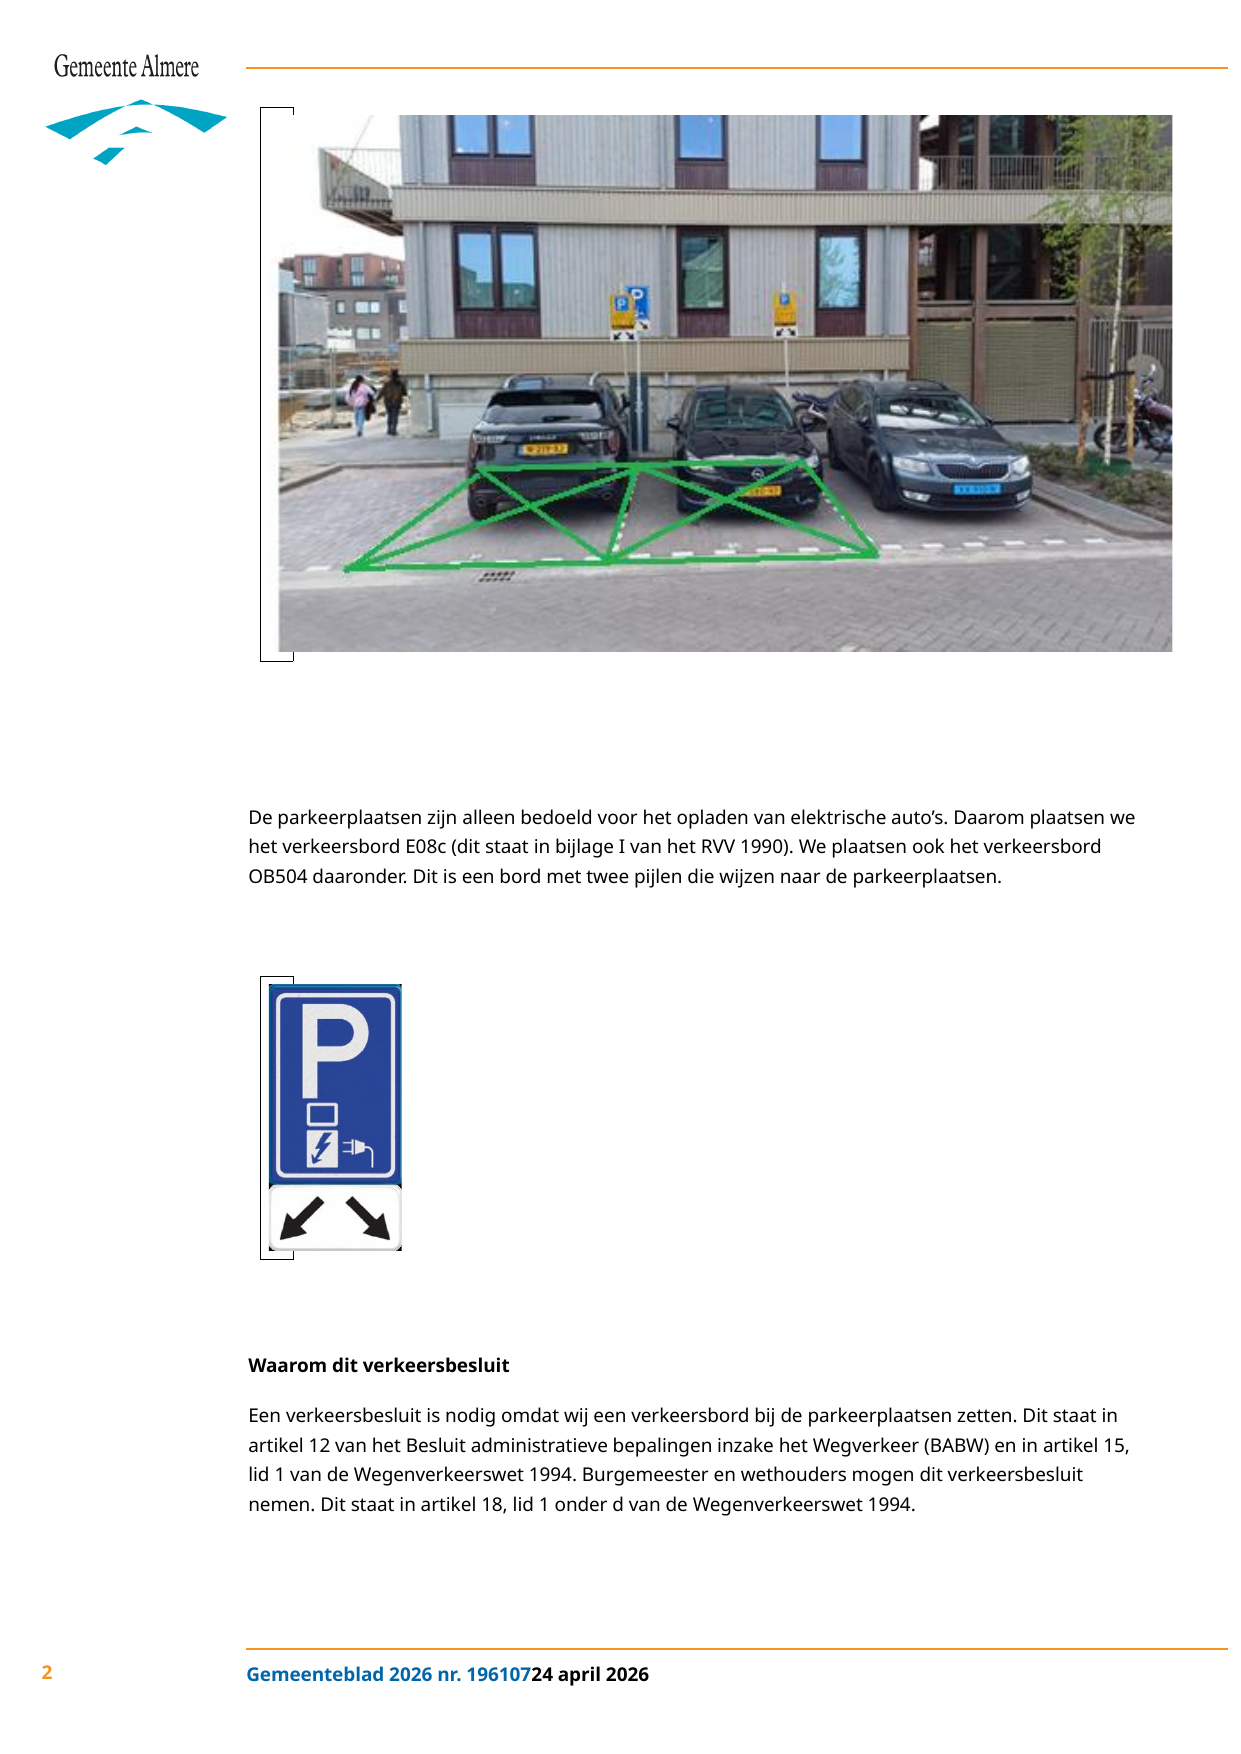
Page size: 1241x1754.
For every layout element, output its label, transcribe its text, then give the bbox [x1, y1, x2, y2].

text Een verkeersbesluit is nodig omdat wij een verkeersbord bij de parkeerplaatsen zetten. Dit staat in artikel 12 van het Besluit administratieve bepalingen inzake het Wegverkeer (BABW) en in artikel 15, lid 1 van de Wegenverkeerswet 1994. Burgemeester en wethouders mogen dit verkeersbesluit nemen. Dit staat in artikel 18, lid 1 onder d van de Wegenverkeerswet 1994. [248, 1402, 1152, 1517]
text Waarom dit verkeersbesluit [248, 1352, 1152, 1378]
picture [268, 115, 1173, 652]
text De parkeerplaatsen zijn alleen bedoeld voor het opladen van elektrische auto’s. Daarom plaatsen we het verkeersbord E08c (dit staat in bijlage I van het RVV 1990). We plaatsen ook het verkeersbord OB504 daaronder. Dit is een bord met twee pijlen die wijzen naar de parkeerplaatsen. [248, 804, 1152, 889]
picture [268, 984, 402, 1251]
picture [41, 47, 231, 172]
